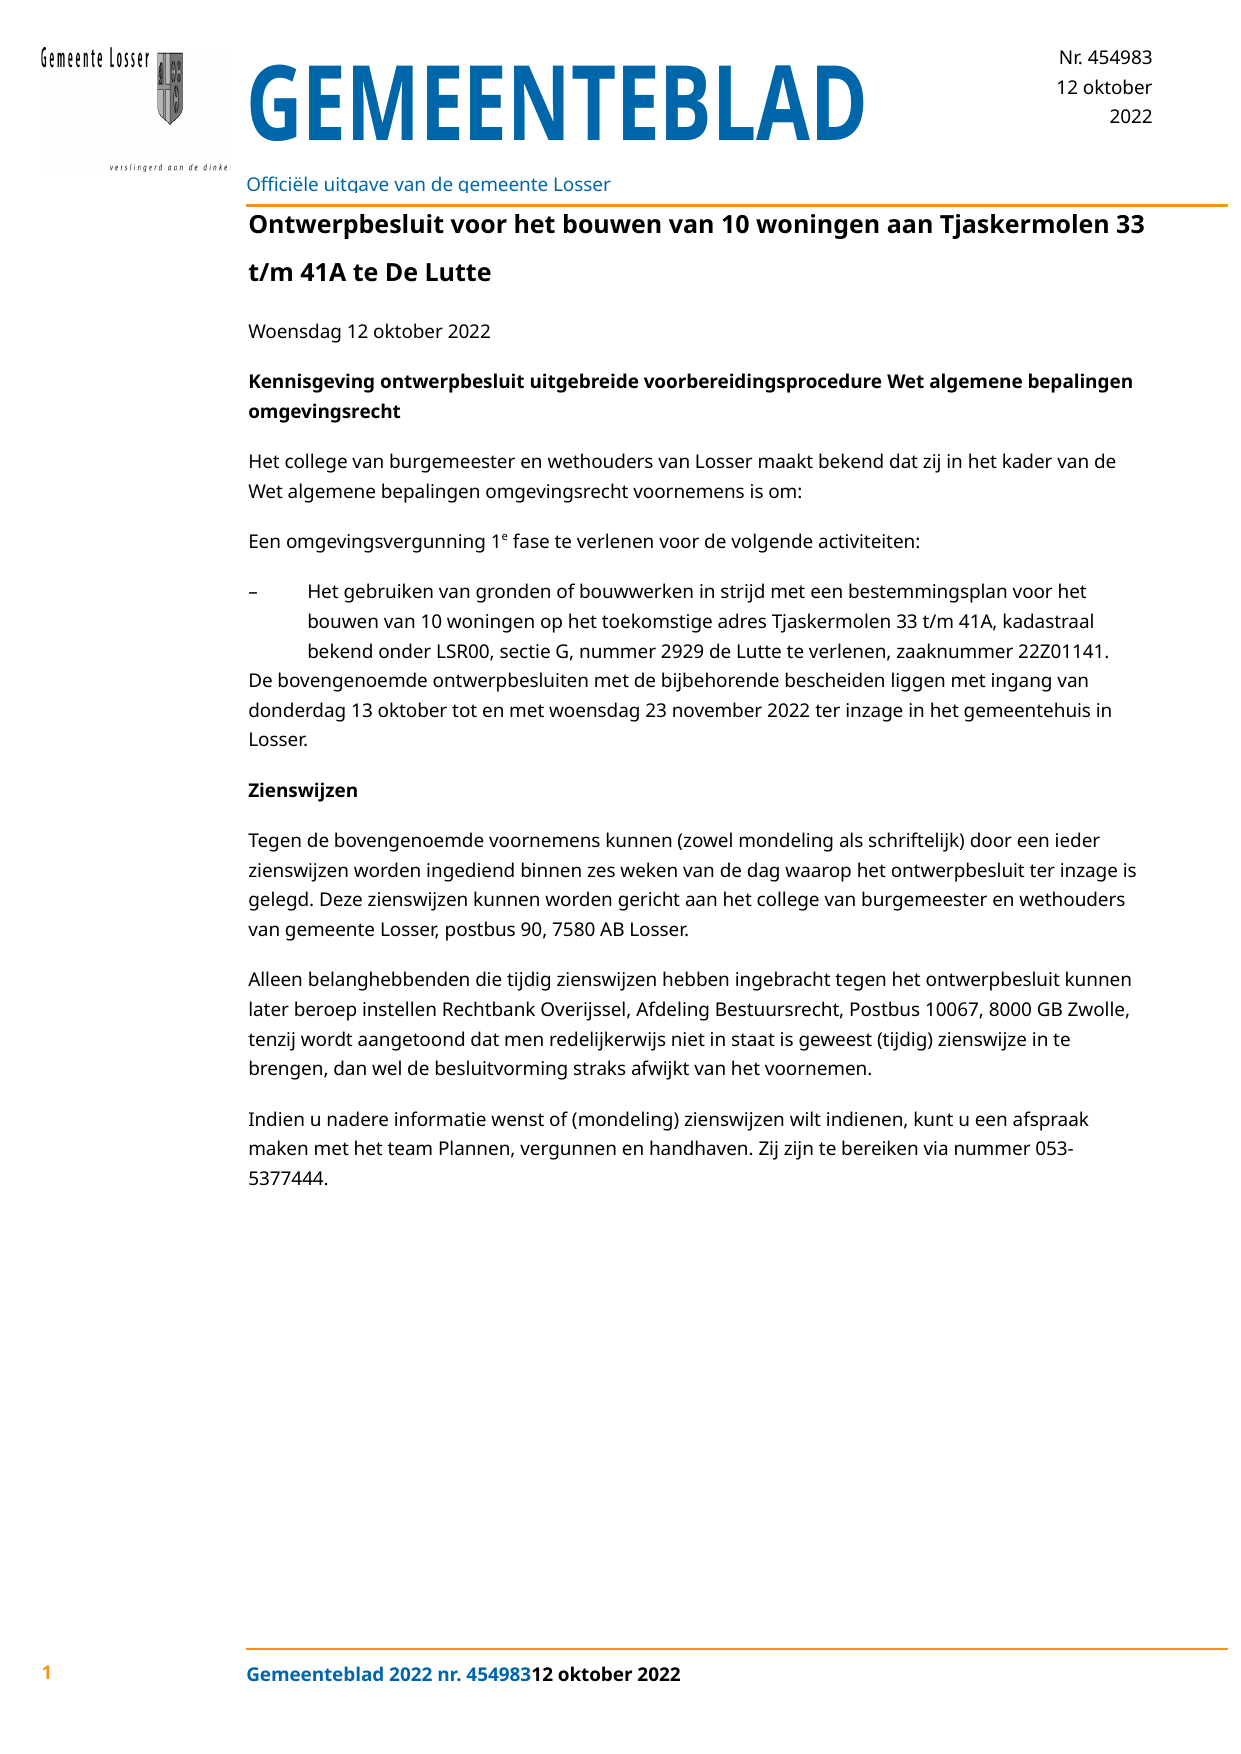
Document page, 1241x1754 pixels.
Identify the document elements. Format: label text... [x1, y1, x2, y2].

list Het gebruiken van gronden of bouwwerken in strijd met een bestemmingsplan voor het bouwen van 10 woningen op het toekomstige adres Tjaskermolen 33 t/m 41A, kadastraal bekend onder LSR00, sectie G, nummer 2929 de Lutte te verlenen, zaaknummer 22Z01141. [248, 579, 1152, 664]
text Tegen de bovengenoemde voornemens kunnen (zowel mondeling als schriftelijk) door een ieder zienswijzen worden ingediend binnen zes weken van de dag waarop het ontwerpbesluit ter inzage is gelegd. Deze zienswijzen kunnen worden gericht aan het college van burgemeester en wethouders van gemeente Losser, postbus 90, 7580 AB Losser. [248, 827, 1152, 942]
text Indien u nadere informatie wenst of (mondeling) zienswijzen wilt indienen, kunt u een afspraak maken met het team Plannen, vergunnen en handhaven. Zij zijn te bereiken via nummer 053-5377444. [248, 1106, 1152, 1191]
text Ontwerpbesluit voor het bouwen van 10 woningen aan Tjaskermolen 33 t/m 41A te De Lutte [248, 207, 1152, 288]
text Zienswijzen [248, 777, 1152, 803]
picture [41, 47, 231, 172]
text Alleen belanghebbenden die tijdig zienswijzen hebben ingebracht tegen het ontwerpbesluit kunnen later beroep instellen Rechtbank Overijssel, Afdeling Bestuursrecht, Postbus 10067, 8000 GB Zwolle, tenzij wordt aangetoond dat men redelijkerwijs niet in staat is geweest (tijdig) zienswijze in te brengen, dan wel de besluitvorming straks afwijkt van het voornemen. [248, 967, 1152, 1081]
text De bovengenoemde ontwerpbesluiten met de bijbehorende bescheiden liggen met ingang van donderdag 13 oktober tot en met woensdag 23 november 2022 ter inzage in het gemeentehuis in Losser. [248, 667, 1152, 752]
text Kennisgeving ontwerpbesluit uitgebreide voorbereidingsprocedure Wet algemene bepalingen omgevingsrecht [248, 368, 1152, 424]
text Het college van burgemeester en wethouders van Losser maakt bekend dat zij in het kader van de Wet algemene bepalingen omgevingsrecht voornemens is om: [248, 448, 1152, 504]
text Woensdag 12 oktober 2022 [248, 318, 1152, 344]
text Een omgevingsvergunning 1e fase te verlenen voor de volgende activiteiten: [248, 528, 1152, 554]
